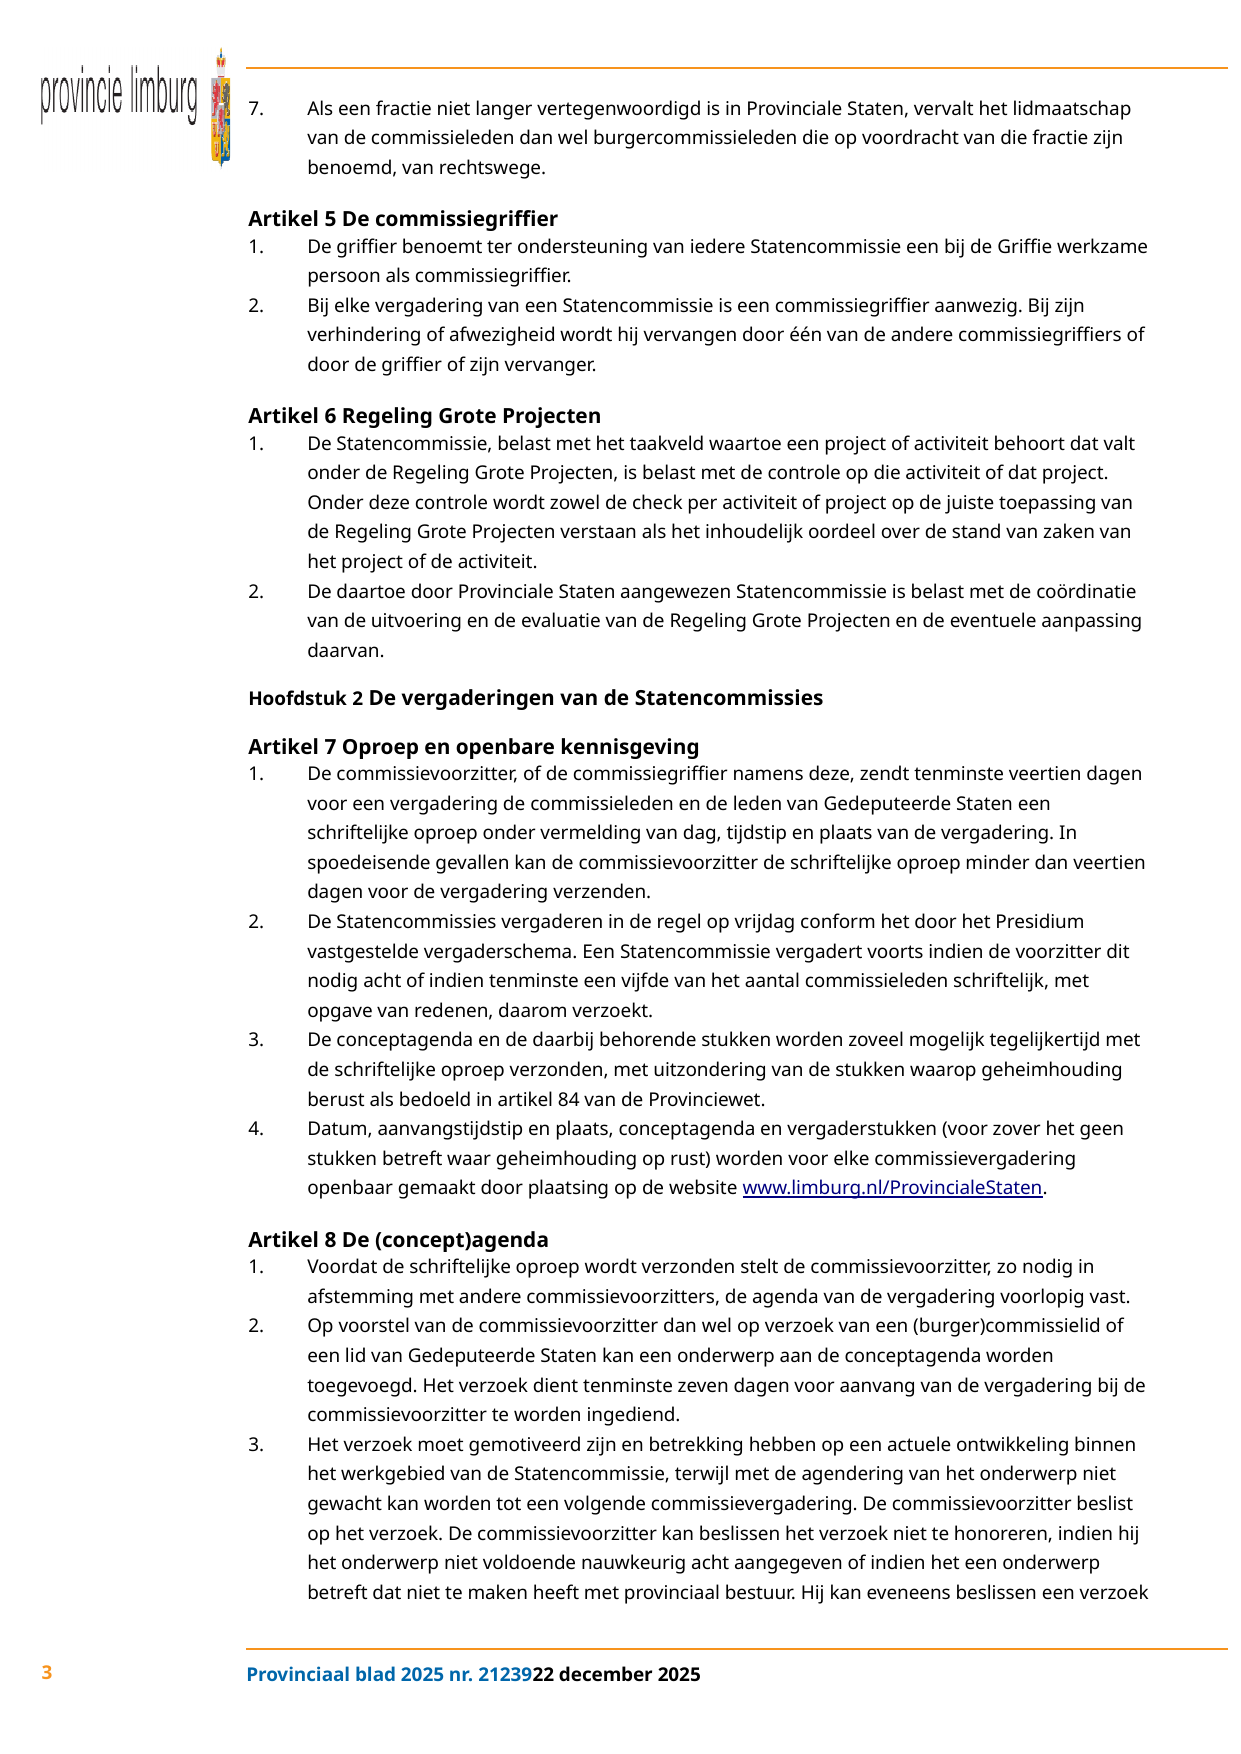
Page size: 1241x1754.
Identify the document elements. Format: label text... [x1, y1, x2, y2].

list De conceptagenda en de daarbij behorende stukken worden zoveel mogelijk tegelijkertijd met de schriftelijke oproep verzonden, met uitzondering van de stukken waarop geheimhouding berust als bedoeld in artikel 84 van de Provinciewet. [248, 1027, 1152, 1112]
text Artikel 5 De commissiegriffier [248, 204, 1152, 233]
list De commissievoorzitter, of de commissiegriffier namens deze, zendt tenminste veertien dagen voor een vergadering de commissieleden en de leden van Gedeputeerde Staten een schriftelijke oproep onder vermelding van dag, tijdstip en plaats van de vergadering. In spoedeisende gevallen kan de commissievoorzitter de schriftelijke oproep minder dan veertien dagen voor de vergadering verzenden. [248, 760, 1152, 904]
text Hoofdstuk 2 De vergaderingen van de Statencommissies [248, 683, 1152, 711]
text Artikel 7 Oproep en openbare kennisgeving [248, 732, 1152, 760]
list Op voorstel van de commissievoorzitter dan wel op verzoek van een (burger)commissielid of een lid van Gedeputeerde Staten kan een onderwerp aan de conceptagenda worden toegevoegd. Het verzoek dient tenminste zeven dagen voor aanvang van de vergadering bij de commissievoorzitter te worden ingediend. [248, 1313, 1152, 1427]
list Het verzoek moet gemotiveerd zijn en betrekking hebben op een actuele ontwikkeling binnen het werkgebied van de Statencommissie, terwijl met de agendering van het onderwerp niet gewacht kan worden tot een volgende commissievergadering. De commissievoorzitter beslist op het verzoek. De commissievoorzitter kan beslissen het verzoek niet te honoreren, indien hij het onderwerp niet voldoende nauwkeurig acht aangegeven of indien het een onderwerp betreft dat niet te maken heeft met provinciaal bestuur. Hij kan eveneens beslissen een verzoek [248, 1431, 1152, 1604]
list De griffier benoemt ter ondersteuning van iedere Statencommissie een bij de Griffie werkzame persoon als commissiegriffier. [248, 233, 1152, 288]
text Artikel 6 Regeling Grote Projecten [248, 402, 1152, 430]
list Voordat de schriftelijke oproep wordt verzonden stelt de commissievoorzitter, zo nodig in afstemming met andere commissievoorzitters, de agenda van de vergadering voorlopig vast. [248, 1253, 1152, 1309]
picture [41, 47, 231, 172]
list De Statencommissies vergaderen in de regel op vrijdag conform het door het Presidium vastgestelde vergaderschema. Een Statencommissie vergadert voorts indien de voorzitter dit nodig acht of indien tenminste een vijfde van het aantal commissieleden schriftelijk, met opgave van redenen, daarom verzoekt. [248, 908, 1152, 1023]
list De Statencommissie, belast met het taakveld waartoe een project of activiteit behoort dat valt onder de Regeling Grote Projecten, is belast met de controle op die activiteit of dat project. Onder deze controle wordt zowel de check per activiteit of project op de juiste toepassing van de Regeling Grote Projecten verstaan als het inhoudelijk oordeel over de stand van zaken van het project of de activiteit. [248, 430, 1152, 574]
text Artikel 8 De (concept)agenda [248, 1225, 1152, 1253]
list Als een fractie niet langer vertegenwoordigd is in Provinciale Staten, vervalt het lidmaatschap van de commissieleden dan wel burgercommissieleden die op voordracht van die fractie zijn benoemd, van rechtswege. [248, 95, 1152, 180]
list De daartoe door Provinciale Staten aangewezen Statencommissie is belast met de coördinatie van de uitvoering en de evaluatie van de Regeling Grote Projecten en de eventuele aanpassing daarvan. [248, 578, 1152, 663]
list Datum, aanvangstijdstip en plaats, conceptagenda en vergaderstukken (voor zover het geen stukken betreft waar geheimhouding op rust) worden voor elke commissievergadering openbaar gemaakt door plaatsing op de website www.limburg.nl/ProvincialeStaten. [248, 1115, 1152, 1200]
list Bij elke vergadering van een Statencommissie is een commissiegriffier aanwezig. Bij zijn verhindering of afwezigheid wordt hij vervangen door één van de andere commissiegriffiers of door de griffier of zijn vervanger. [248, 292, 1152, 377]
